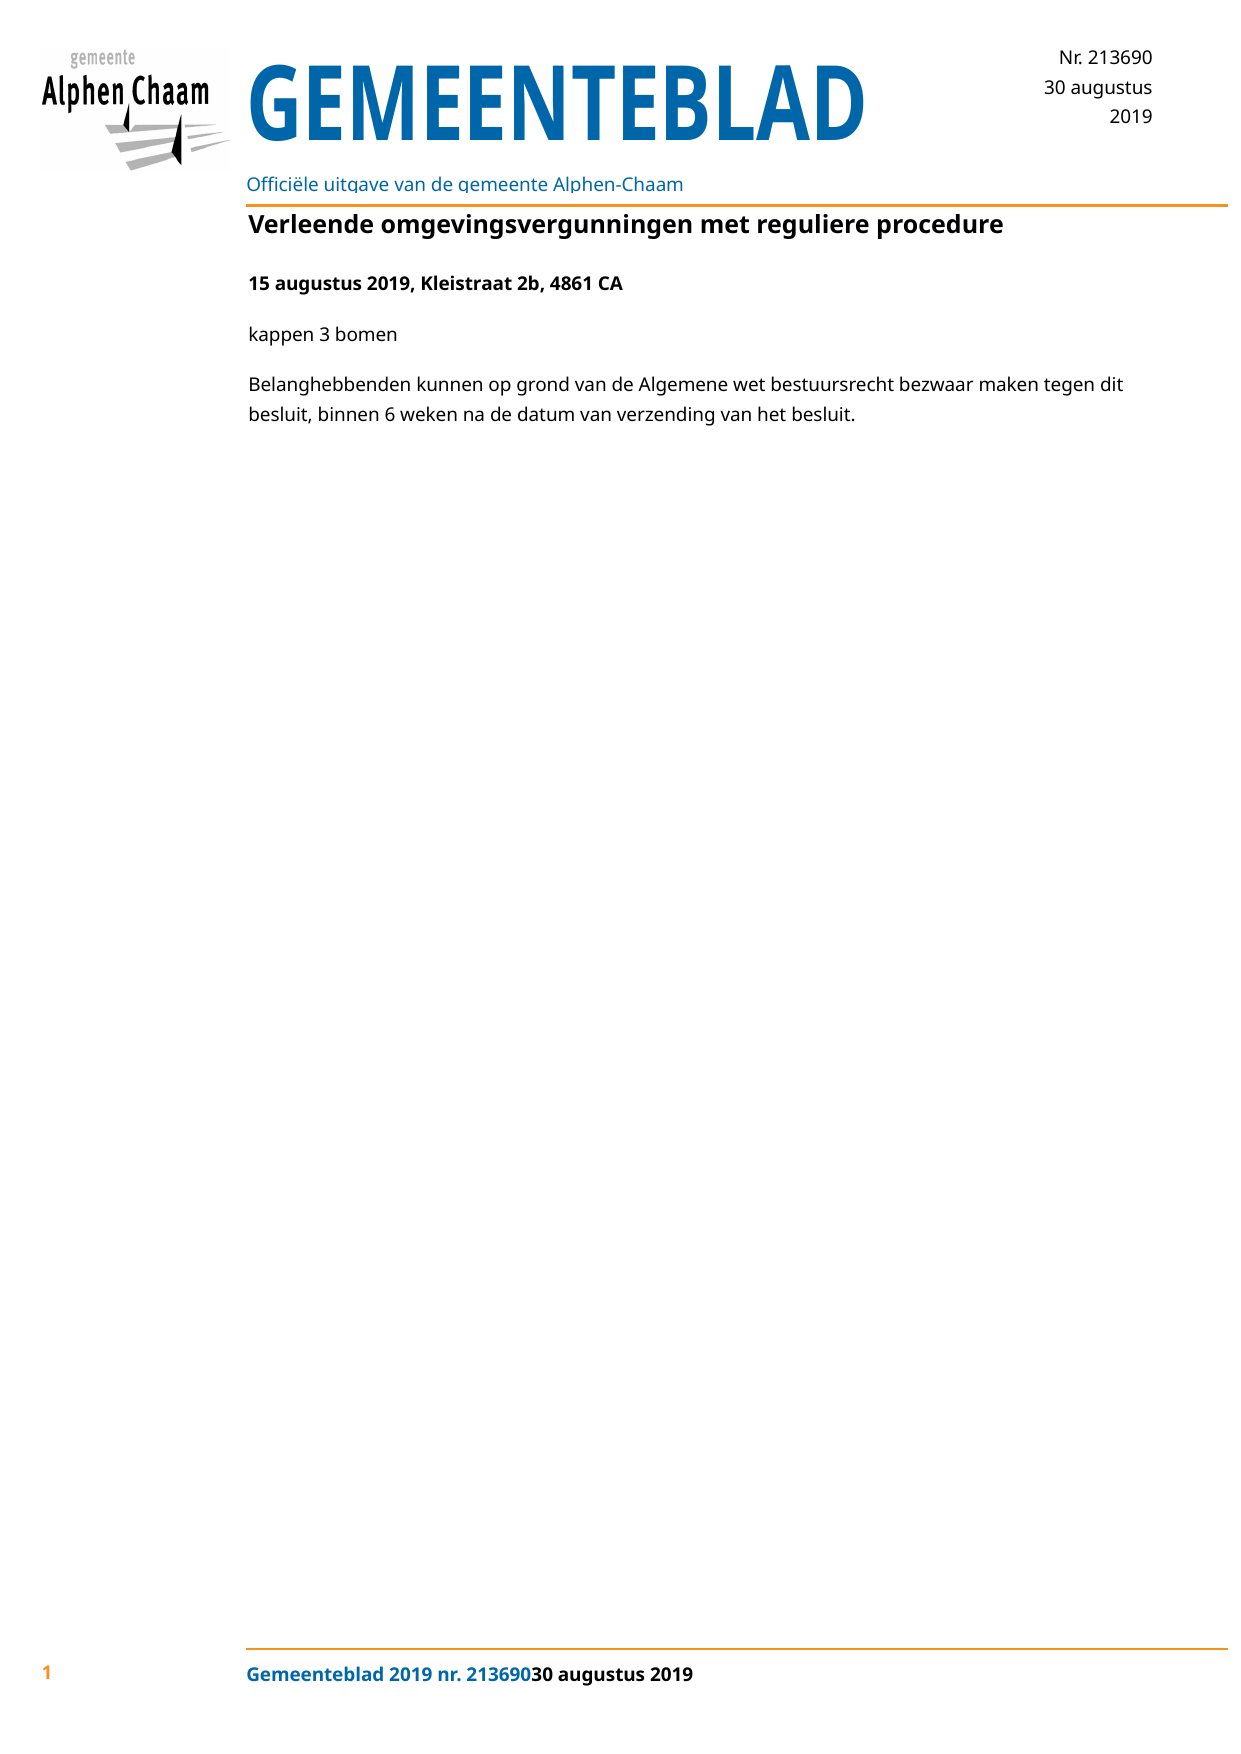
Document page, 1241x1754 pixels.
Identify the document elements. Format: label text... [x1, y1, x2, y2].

text Belanghebbenden kunnen op grond van de Algemene wet bestuursrecht bezwaar maken tegen dit besluit, binnen 6 weken na de datum van verzending van het besluit. [248, 371, 1152, 426]
text kappen 3 bomen [248, 321, 1152, 346]
picture [41, 47, 231, 172]
text 15 augustus 2019, Kleistraat 2b, 4861 CA [248, 270, 1152, 296]
text Verleende omgevingsvergunningen met reguliere procedure [248, 207, 1152, 241]
